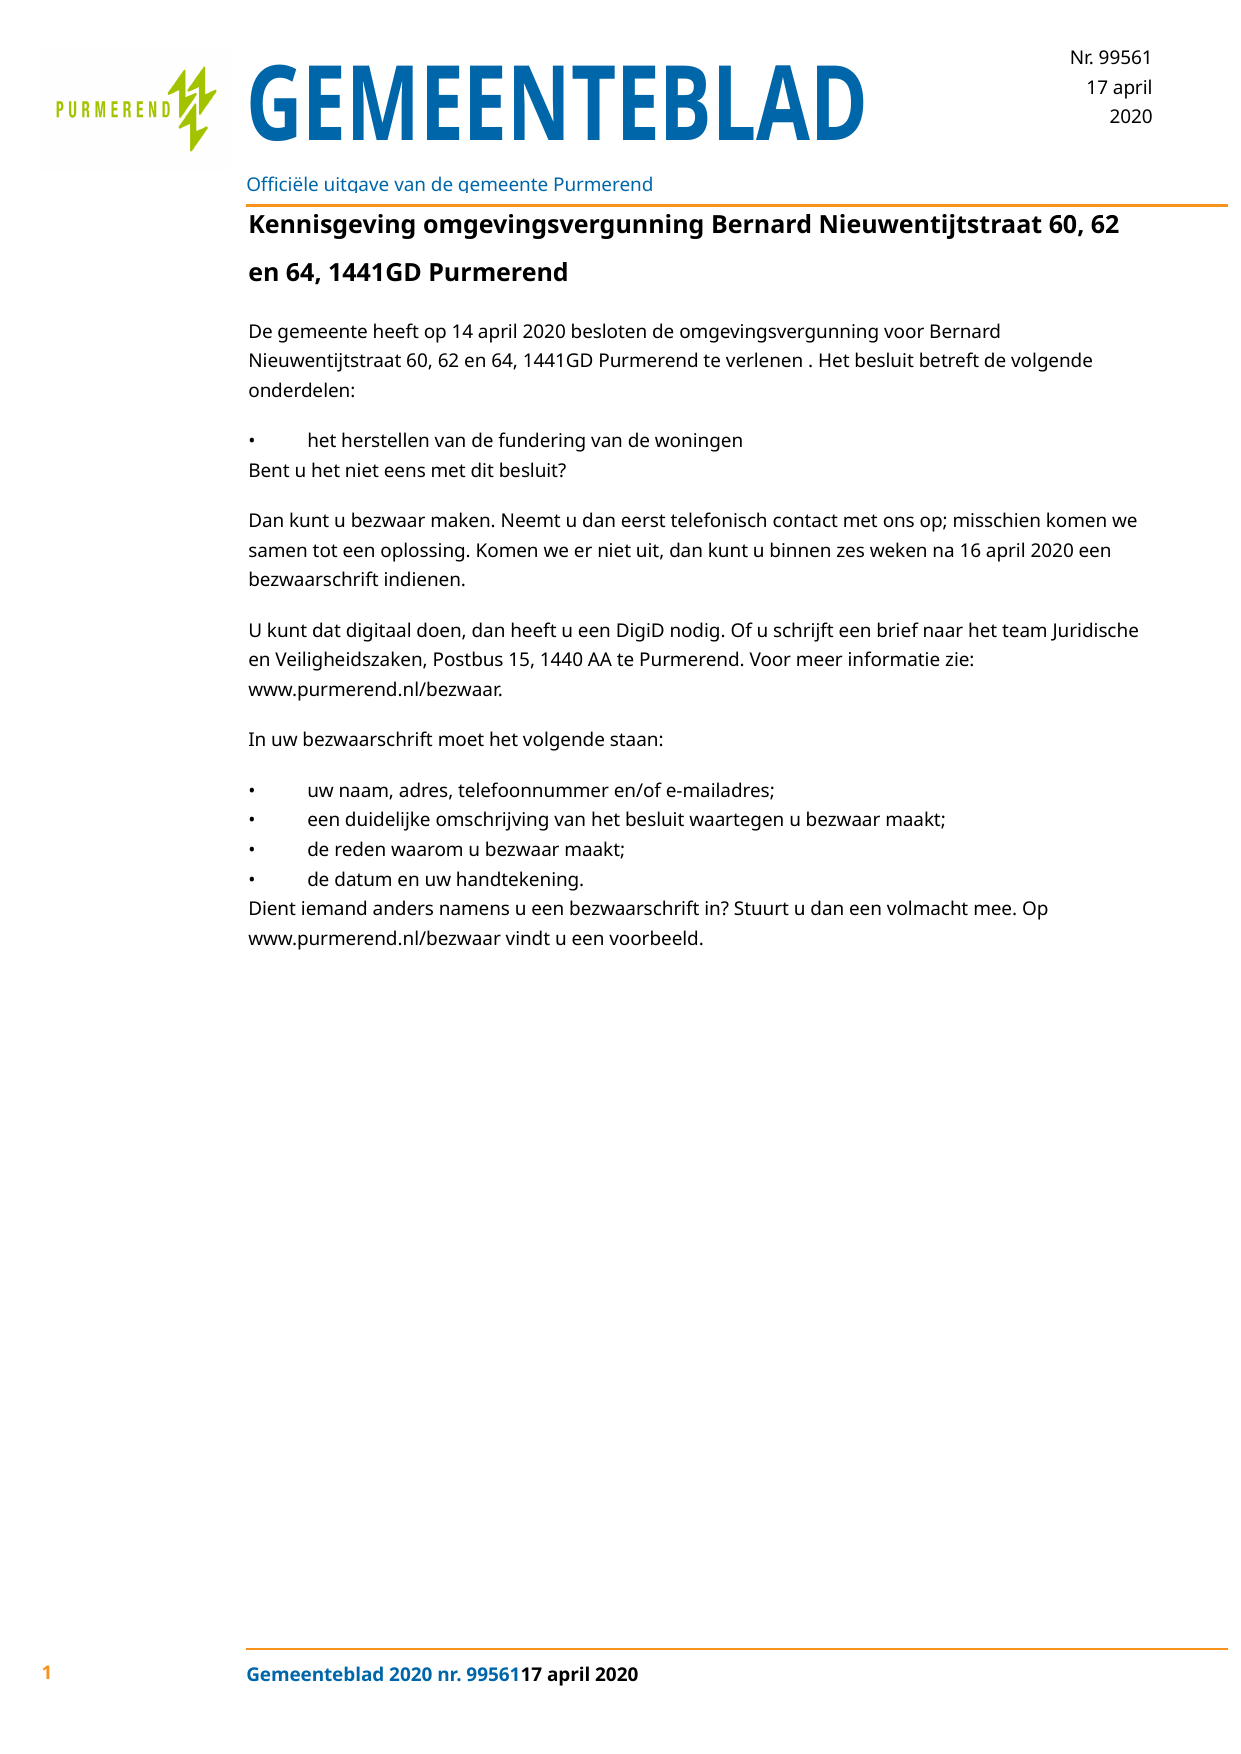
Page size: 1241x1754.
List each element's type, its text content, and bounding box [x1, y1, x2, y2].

text Kennisgeving omgevingsvergunning Bernard Nieuwentijtstraat 60, 62 en 64, 1441GD Purmerend [248, 207, 1152, 288]
text In uw bezwaarschrift moet het volgende staan: [248, 727, 1152, 752]
text U kunt dat digitaal doen, dan heeft u een DigiD nodig. Of u schrijft een brief naar het team Juridische en Veiligheidszaken, Postbus 15, 1440 AA te Purmerend. Voor meer informatie zie: www.purmerend.nl/bezwaar. [248, 617, 1152, 702]
list de datum en uw handtekening. [248, 866, 1152, 892]
list een duidelijke omschrijving van het besluit waartegen u bezwaar maakt; [248, 807, 1152, 832]
text Bent u het niet eens met dit besluit? [248, 457, 1152, 483]
text Dan kunt u bezwaar maken. Neemt u dan eerst telefonisch contact met ons op; misschien komen we samen tot een oplossing. Komen we er niet uit, dan kunt u binnen zes weken na 16 april 2020 een bezwaarschrift indienen. [248, 507, 1152, 592]
list uw naam, adres, telefoonnummer en/of e-mailadres; [248, 777, 1152, 803]
list het herstellen van de fundering van de woningen [248, 427, 1152, 453]
picture [41, 47, 231, 172]
text De gemeente heeft op 14 april 2020 besloten de omgevingsvergunning voor Bernard Nieuwentijtstraat 60, 62 en 64, 1441GD Purmerend te verlenen . Het besluit betreft de volgende onderdelen: [248, 318, 1152, 403]
text Dient iemand anders namens u een bezwaarschrift in? Stuurt u dan een volmacht mee. Op www.purmerend.nl/bezwaar vindt u een voorbeeld. [248, 895, 1152, 951]
list de reden waarom u bezwaar maakt; [248, 836, 1152, 862]
